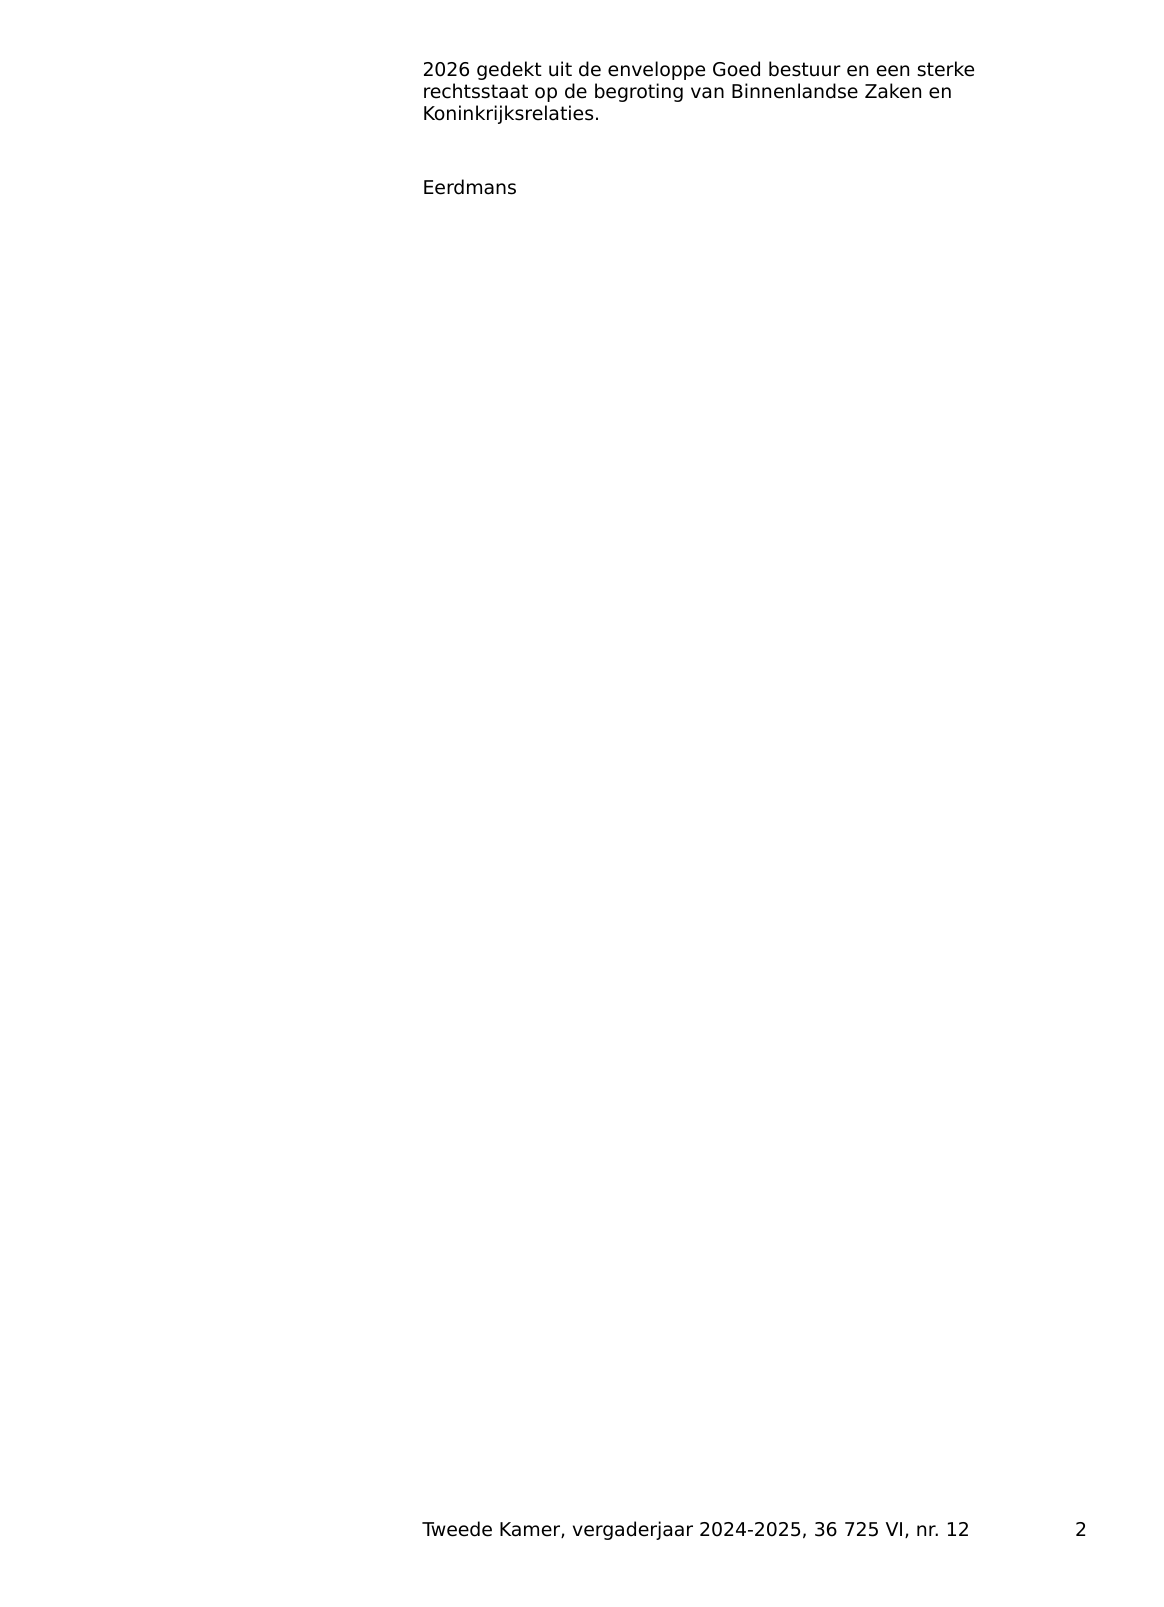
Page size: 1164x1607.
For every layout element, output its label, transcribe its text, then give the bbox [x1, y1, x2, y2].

text Eerdmans [422, 155, 1087, 199]
text 2026 gedekt uit de enveloppe Goed bestuur en een sterke rechtsstaat op de begroting van Binnenlandse Zaken en Koninkrijksrelaties. [422, 59, 1087, 125]
